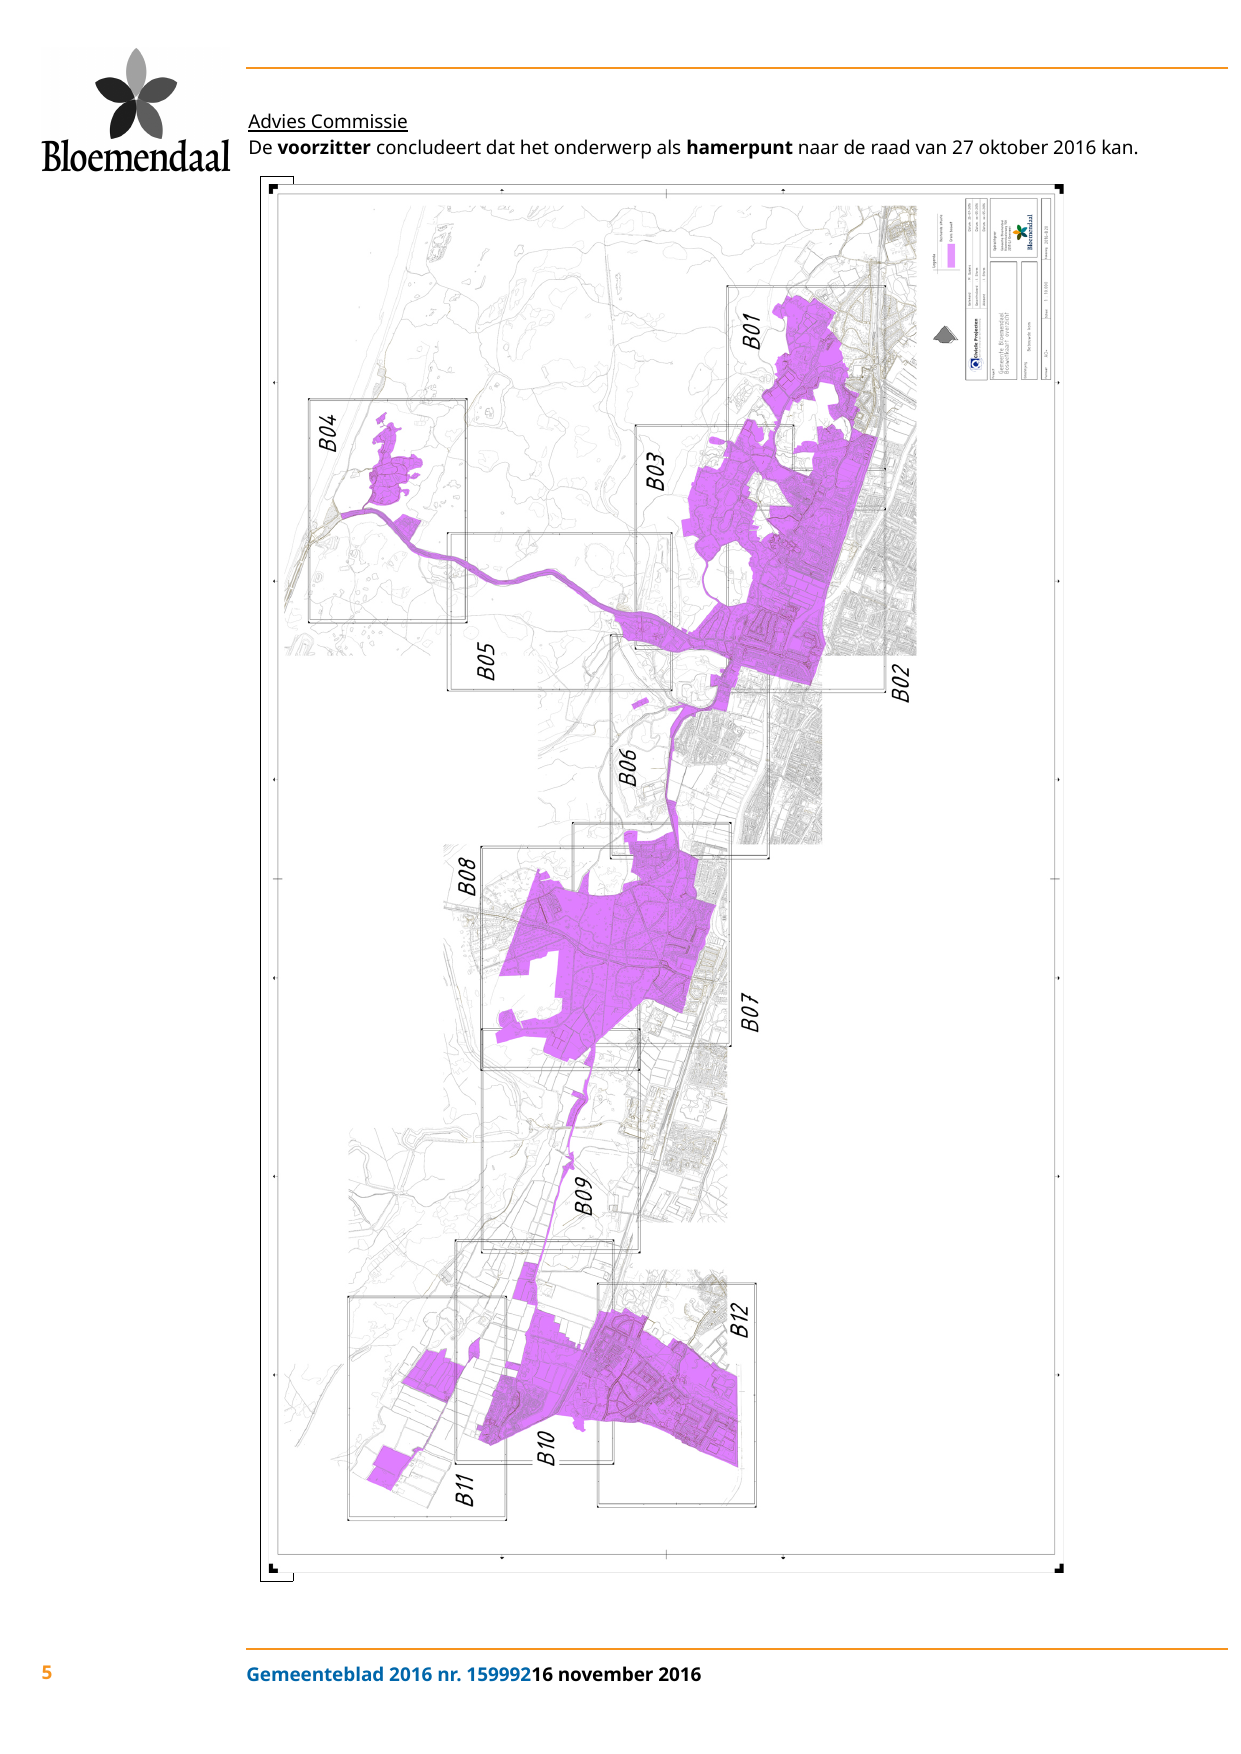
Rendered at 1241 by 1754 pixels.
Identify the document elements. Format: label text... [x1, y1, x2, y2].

text Advies Commissie [248, 108, 1152, 134]
picture [268, 184, 1064, 1573]
picture [41, 47, 231, 172]
text De voorzitter concludeert dat het onderwerp als hamerpunt naar de raad van 27 oktober 2016 kan. [248, 134, 1152, 160]
